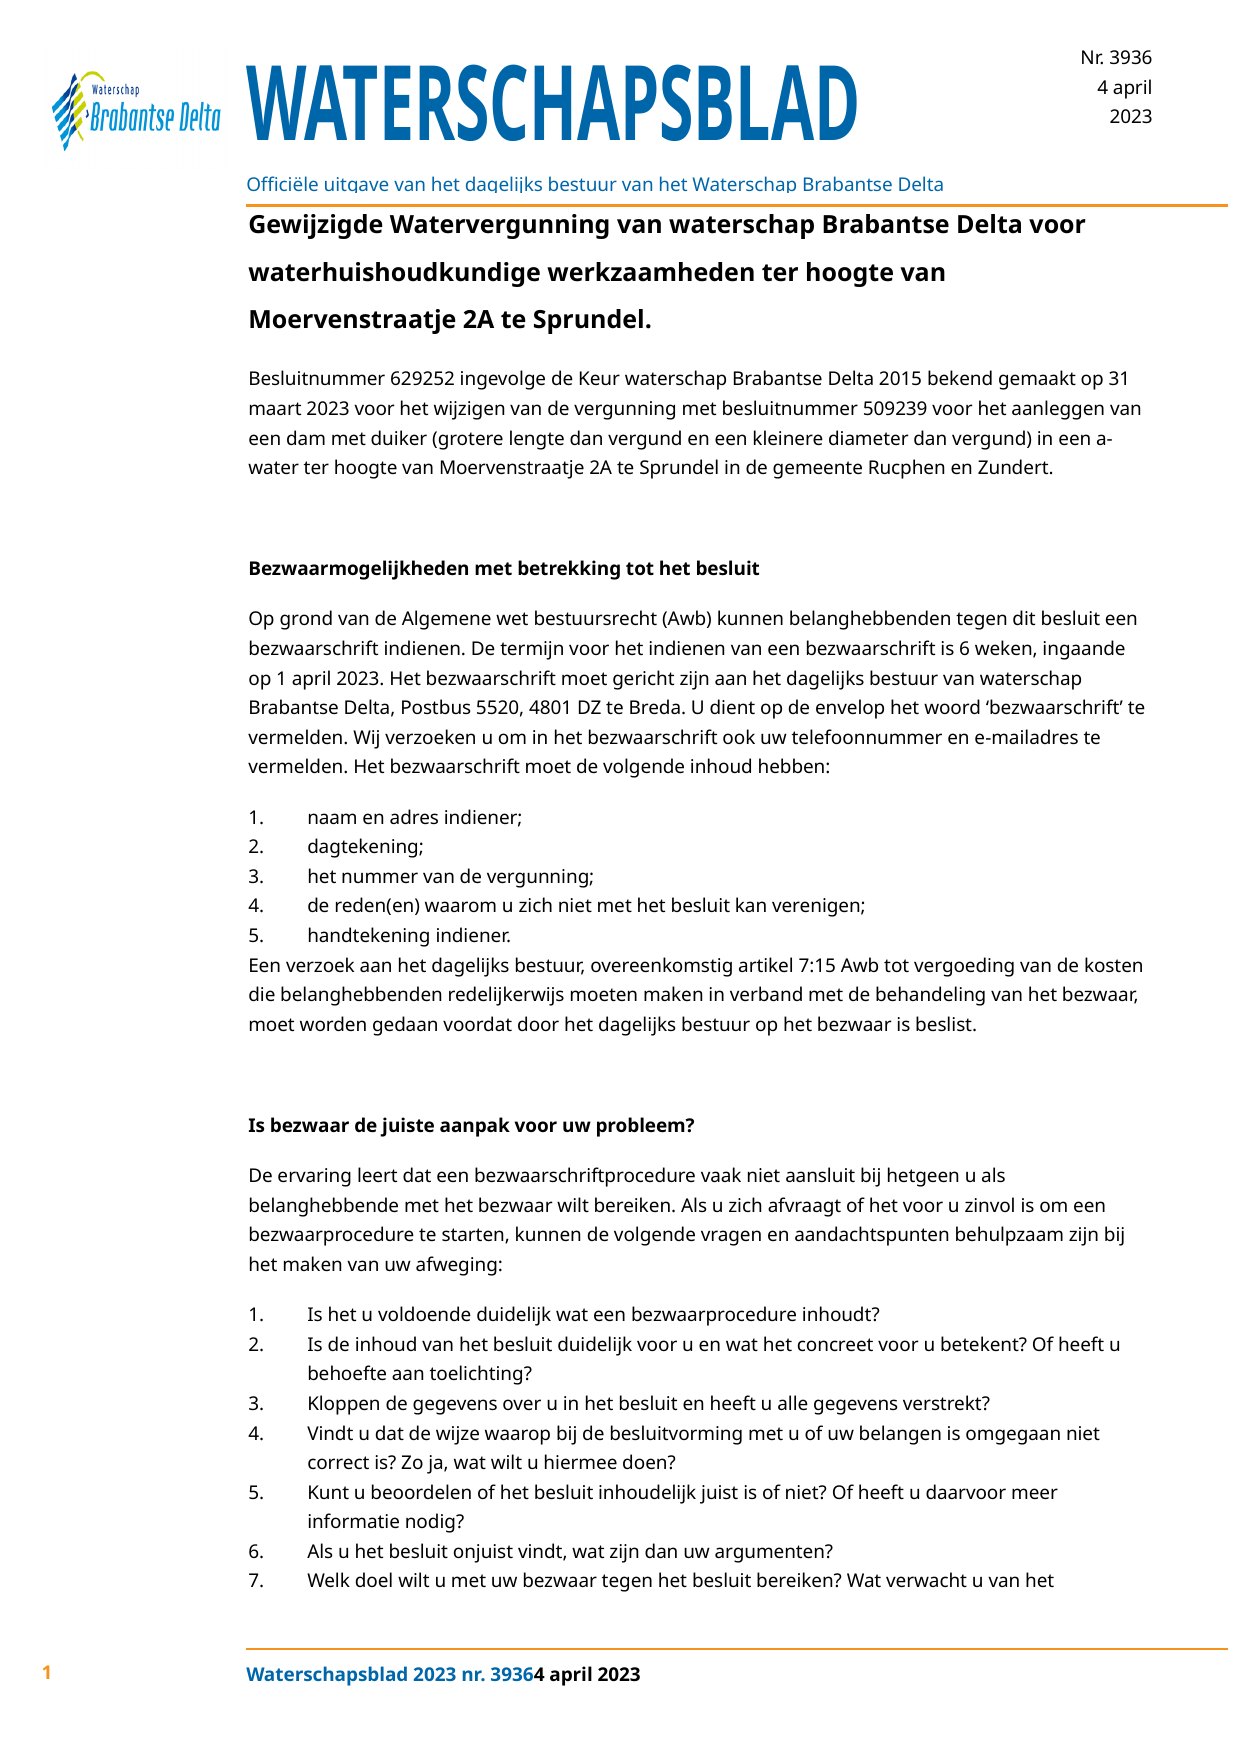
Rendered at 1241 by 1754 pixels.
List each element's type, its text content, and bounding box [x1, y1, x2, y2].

list naam en adres indiener; [248, 804, 1152, 829]
list Kloppen de gegevens over u in het besluit en heeft u alle gegevens verstrekt? [248, 1390, 1152, 1416]
list Is het u voldoende duidelijk wat een bezwaarprocedure inhoudt? [248, 1301, 1152, 1327]
picture [41, 47, 231, 172]
text Gewijzigde Watervergunning van waterschap Brabantse Delta voor waterhuishoudkundige werkzaamheden ter hoogte van Moervenstraatje 2A te Sprundel. [248, 207, 1152, 336]
list Welk doel wilt u met uw bezwaar tegen het besluit bereiken? Wat verwacht u van het [248, 1568, 1152, 1593]
list Kunt u beoordelen of het besluit inhoudelijk juist is of niet? Of heeft u daarvoor meer informatie nodig? [248, 1479, 1152, 1534]
text Besluitnummer 629252 ingevolge de Keur waterschap Brabantse Delta 2015 bekend gemaakt op 31 maart 2023 voor het wijzigen van de vergunning met besluitnummer 509239 voor het aanleggen van een dam met duiker (grotere lengte dan vergund en een kleinere diameter dan vergund) in een a-water ter hoogte van Moervenstraatje 2A te Sprundel in de gemeente Rucphen en Zundert. [248, 366, 1152, 480]
list de reden(en) waarom u zich niet met het besluit kan verenigen; [248, 893, 1152, 918]
text De ervaring leert dat een bezwaarschriftprocedure vaak niet aansluit bij hetgeen u als belanghebbende met het bezwaar wilt bereiken. Als u zich afvraagt of het voor u zinvol is om een bezwaarprocedure te starten, kunnen de volgende vragen en aandachtspunten behulpzaam zijn bij het maken van uw afweging: [248, 1162, 1152, 1277]
list Is de inhoud van het besluit duidelijk voor u en wat het concreet voor u betekent? Of heeft u behoefte aan toelichting? [248, 1331, 1152, 1386]
list Als u het besluit onjuist vindt, wat zijn dan uw argumenten? [248, 1538, 1152, 1564]
list Vindt u dat de wijze waarop bij de besluitvorming met u of uw belangen is omgegaan niet correct is? Zo ja, wat wilt u hiermee doen? [248, 1420, 1152, 1475]
list het nummer van de vergunning; [248, 863, 1152, 889]
text Op grond van de Algemene wet bestuursrecht (Awb) kunnen belanghebbenden tegen dit besluit een bezwaarschrift indienen. De termijn voor het indienen van een bezwaarschrift is 6 weken, ingaande op 1 april 2023. Het bezwaarschrift moet gericht zijn aan het dagelijks bestuur van waterschap Brabantse Delta, Postbus 5520, 4801 DZ te Breda. U dient op de envelop het woord ‘bezwaarschrift’ te vermelden. Wij verzoeken u om in het bezwaarschrift ook uw telefoonnummer en e‑mailadres te vermelden. Het bezwaarschrift moet de volgende inhoud hebben: [248, 606, 1152, 779]
list handtekening indiener. [248, 922, 1152, 948]
text Bezwaarmogelijkheden met betrekking tot het besluit [248, 555, 1152, 581]
text Een verzoek aan het dagelijks bestuur, overeenkomstig artikel 7:15 Awb tot vergoeding van de kosten die belanghebbenden redelijkerwijs moeten maken in verband met de behandeling van het bezwaar, moet worden gedaan voordat door het dagelijks bestuur op het bezwaar is beslist. [248, 952, 1152, 1037]
text Is bezwaar de juiste aanpak voor uw probleem? [248, 1112, 1152, 1137]
list dagtekening; [248, 833, 1152, 859]
